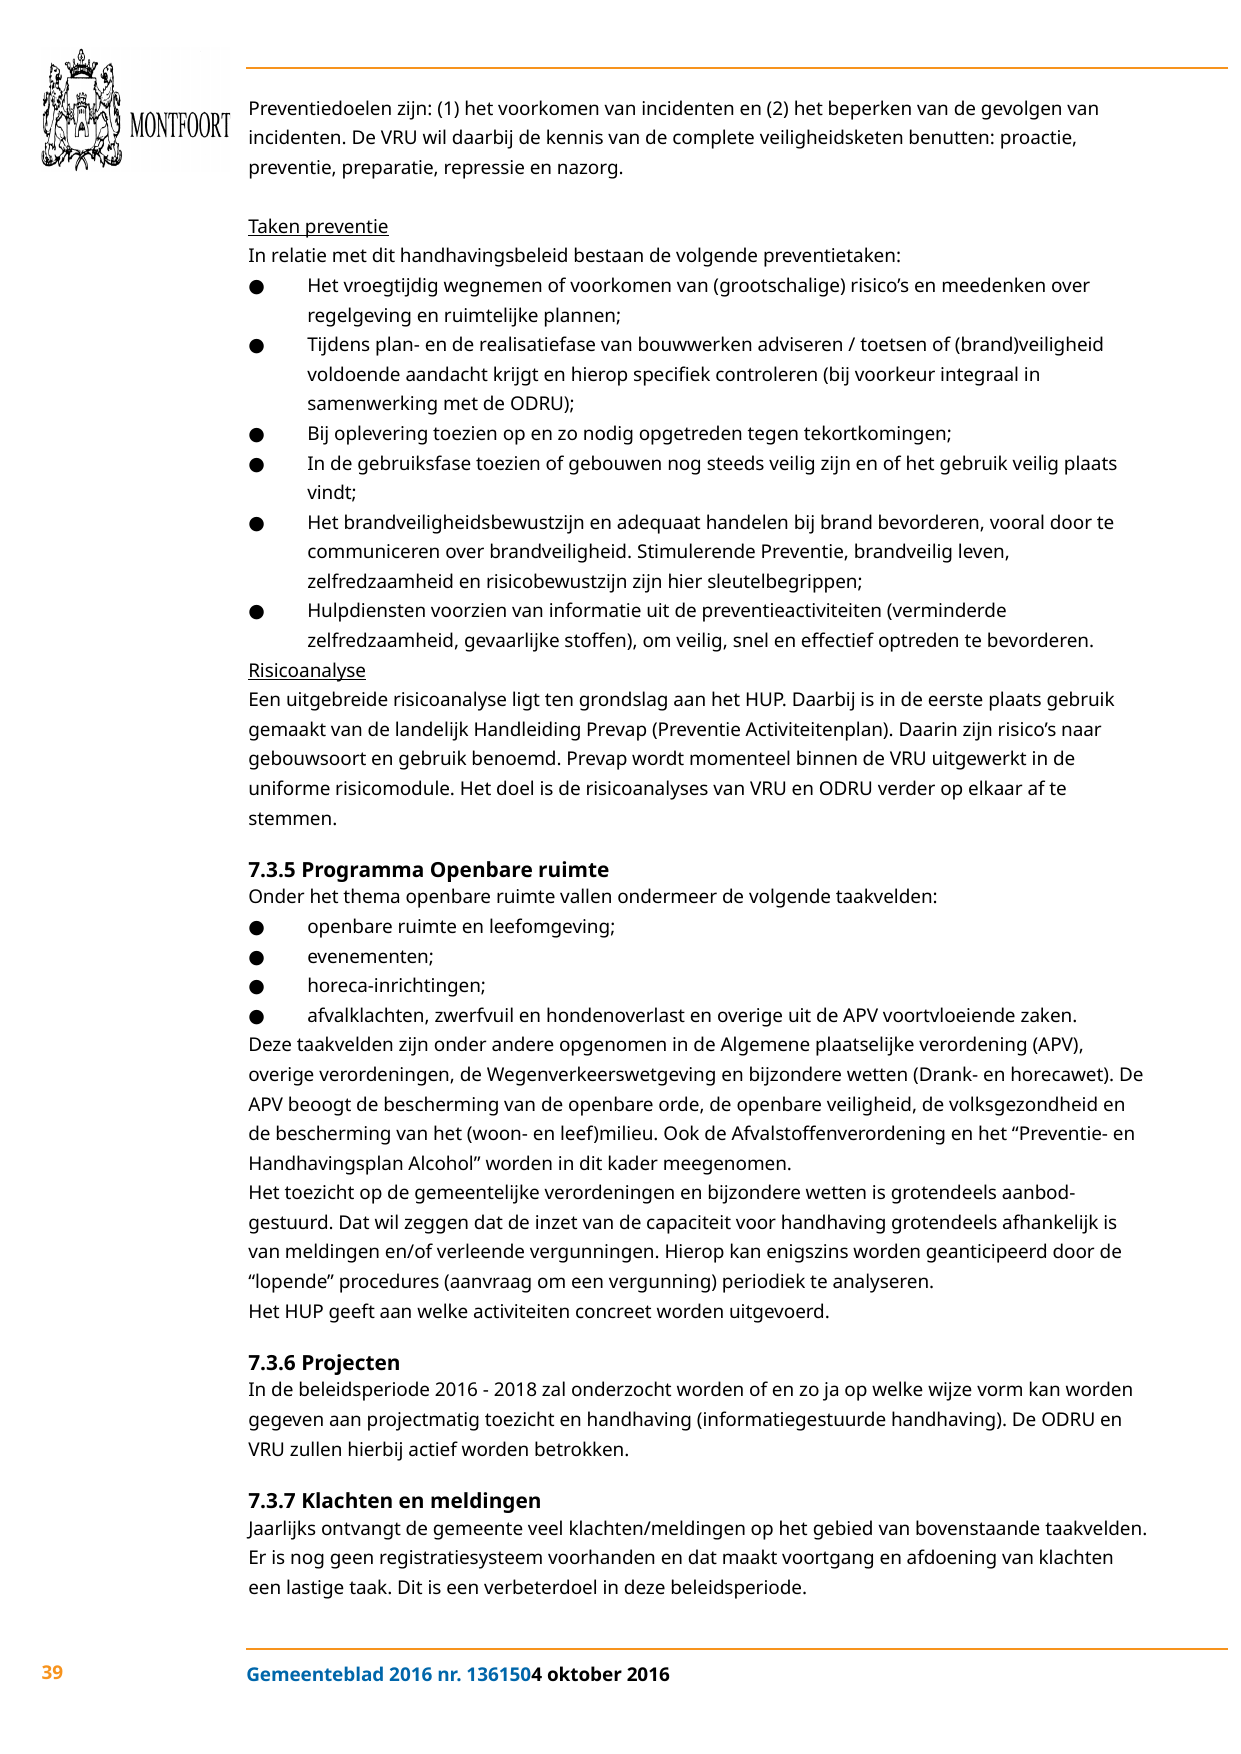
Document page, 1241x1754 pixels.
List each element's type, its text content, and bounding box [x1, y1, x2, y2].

list openbare ruimte en leefomgeving; [248, 913, 1152, 939]
list Bij oplevering toezien op en zo nodig opgetreden tegen tekortkomingen; [248, 420, 1152, 446]
text Risicoanalyse [248, 657, 1152, 683]
list Tijdens plan- en de realisatiefase van bouwwerken adviseren / toetsen of (brand)veiligheid voldoende aandacht krijgt en hierop specifiek controleren (bij voorkeur integraal in samenwerking met de ODRU); [248, 331, 1152, 416]
text Een uitgebreide risicoanalyse ligt ten grondslag aan het HUP. Daarbij is in de eerste plaats gebruik gemaakt van de landelijk Handleiding Prevap (Preventie Activiteitenplan). Daarin zijn risico’s naar gebouwsoort en gebruik benoemd. Prevap wordt momenteel binnen de VRU uitgewerkt in de uniforme risicomodule. Het doel is de risicoanalyses van VRU en ODRU verder op elkaar af te stemmen. [248, 686, 1152, 831]
list evenementen; [248, 943, 1152, 968]
text Taken preventie [248, 213, 1152, 239]
list In de gebruiksfase toezien of gebouwen nog steeds veilig zijn en of het gebruik veilig plaats vindt; [248, 450, 1152, 505]
text In relatie met dit handhavingsbeleid bestaan de volgende preventietaken: [248, 243, 1152, 268]
list Het vroegtijdig wegnemen of voorkomen van (grootschalige) risico’s en meedenken over regelgeving en ruimtelijke plannen; [248, 272, 1152, 328]
text 7.3.7 Klachten en meldingen [248, 1486, 1152, 1515]
text Jaarlijks ontvangt de gemeente veel klachten/meldingen op het gebied van bovenstaande taakvelden. Er is nog geen registratiesysteem voorhanden en dat maakt voortgang en afdoening van klachten een lastige taak. Dit is een verbeterdoel in deze beleidsperiode. [248, 1515, 1152, 1599]
list Hulpdiensten voorzien van informatie uit de preventieactiviteiten (verminderde zelfredzaamheid, gevaarlijke stoffen), om veilig, snel en effectief optreden te bevorderen. [248, 598, 1152, 653]
text 7.3.5 Programma Openbare ruimte [248, 855, 1152, 884]
text Het HUP geeft aan welke activiteiten concreet worden uitgevoerd. [248, 1298, 1152, 1323]
picture [41, 47, 231, 172]
text Preventiedoelen zijn: (1) het voorkomen van incidenten en (2) het beperken van de gevolgen van incidenten. De VRU wil daarbij de kennis van de complete veiligheidsketen benutten: proactie, preventie, preparatie, repressie en nazorg. [248, 95, 1152, 180]
text In de beleidsperiode 2016 - 2018 zal onderzocht worden of en zo ja op welke wijze vorm kan worden gegeven aan projectmatig toezicht en handhaving (informatiegestuurde handhaving). De ODRU en VRU zullen hierbij actief worden betrokken. [248, 1377, 1152, 1462]
text Deze taakvelden zijn onder andere opgenomen in de Algemene plaatselijke verordening (APV), overige verordeningen, de Wegenverkeerswetgeving en bijzondere wetten (Drank- en horecawet). De APV beoogt de bescherming van de openbare orde, de openbare veiligheid, de volksgezondheid en de bescherming van het (woon- en leef)milieu. Ook de Afvalstoffenverordening en het “Preventie- en Handhavingsplan Alcohol” worden in dit kader meegenomen. [248, 1032, 1152, 1176]
list horeca-inrichtingen; [248, 972, 1152, 998]
text Het toezicht op de gemeentelijke verordeningen en bijzondere wetten is grotendeels aanbod- gestuurd. Dat wil zeggen dat de inzet van de capaciteit voor handhaving grotendeels afhankelijk is van meldingen en/of verleende vergunningen. Hierop kan enigszins worden geanticipeerd door de “lopende” procedures (aanvraag om een vergunning) periodiek te analyseren. [248, 1179, 1152, 1294]
list afvalklachten, zwerfvuil en hondenoverlast en overige uit de APV voortvloeiende zaken. [248, 1002, 1152, 1028]
text Onder het thema openbare ruimte vallen ondermeer de volgende taakvelden: [248, 884, 1152, 909]
text 7.3.6 Projecten [248, 1348, 1152, 1377]
list Het brandveiligheidsbewustzijn en adequaat handelen bij brand bevorderen, vooral door te communiceren over brandveiligheid. Stimulerende Preventie, brandveilig leven, zelfredzaamheid en risicobewustzijn zijn hier sleutelbegrippen; [248, 509, 1152, 594]
